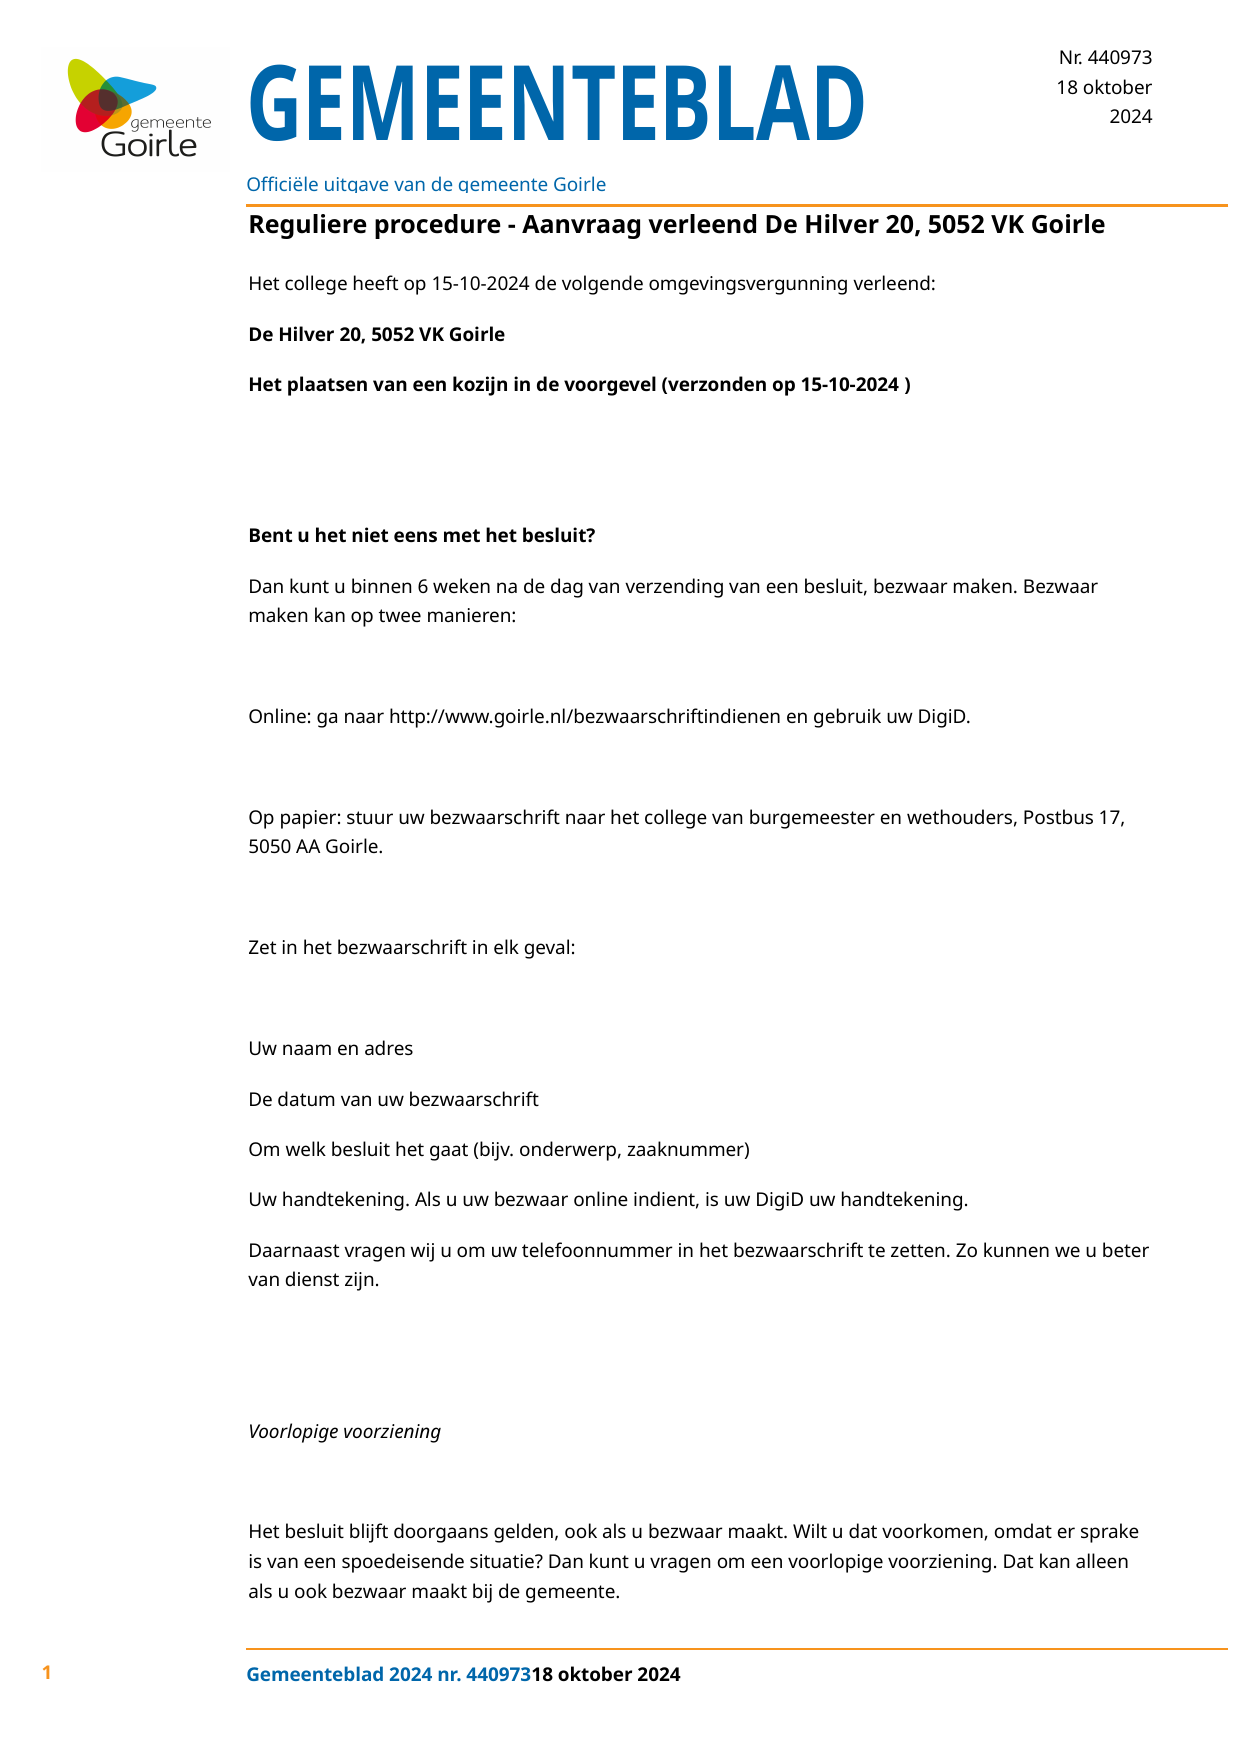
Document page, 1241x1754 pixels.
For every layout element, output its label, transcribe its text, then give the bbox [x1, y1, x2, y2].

text Het besluit blijft doorgaans gelden, ook als u bezwaar maakt. Wilt u dat voorkomen, omdat er sprake is van een spoedeisende situatie? Dan kunt u vragen om een voorlopige voorziening. Dat kan alleen als u ook bezwaar maakt bij de gemeente. [248, 1519, 1152, 1603]
picture [41, 47, 231, 172]
text Uw naam en adres [248, 1035, 1152, 1061]
text De datum van uw bezwaarschrift [248, 1086, 1152, 1111]
text Daarnaast vragen wij u om uw telefoonnummer in het bezwaarschrift te zetten. Zo kunnen we u beter van dienst zijn. [248, 1237, 1152, 1292]
text Online: ga naar http://www.goirle.nl/bezwaarschriftindienen en gebruik uw DigiD. [248, 703, 1152, 729]
text Zet in het bezwaarschrift in elk geval: [248, 934, 1152, 960]
text Om welk besluit het gaat (bijv. onderwerp, zaaknummer) [248, 1136, 1152, 1162]
text Reguliere procedure - Aanvraag verleend De Hilver 20, 5052 VK Goirle [248, 207, 1152, 241]
text Op papier: stuur uw bezwaarschrift naar het college van burgemeester en wethouders, Postbus 17, 5050 AA Goirle. [248, 804, 1152, 859]
text Dan kunt u binnen 6 weken na de dag van verzending van een besluit, bezwaar maken. Bezwaar maken kan op twee manieren: [248, 573, 1152, 628]
text Voorlopige voorziening [248, 1418, 1152, 1443]
text Het college heeft op 15-10-2024 de volgende omgevingsvergunning verleend: [248, 270, 1152, 296]
text Het plaatsen van een kozijn in de voorgevel (verzonden op 15-10-2024 ) [248, 371, 1152, 397]
text De Hilver 20, 5052 VK Goirle [248, 321, 1152, 346]
text Bent u het niet eens met het besluit? [248, 522, 1152, 548]
text Uw handtekening. Als u uw bezwaar online indient, is uw DigiD uw handtekening. [248, 1187, 1152, 1212]
